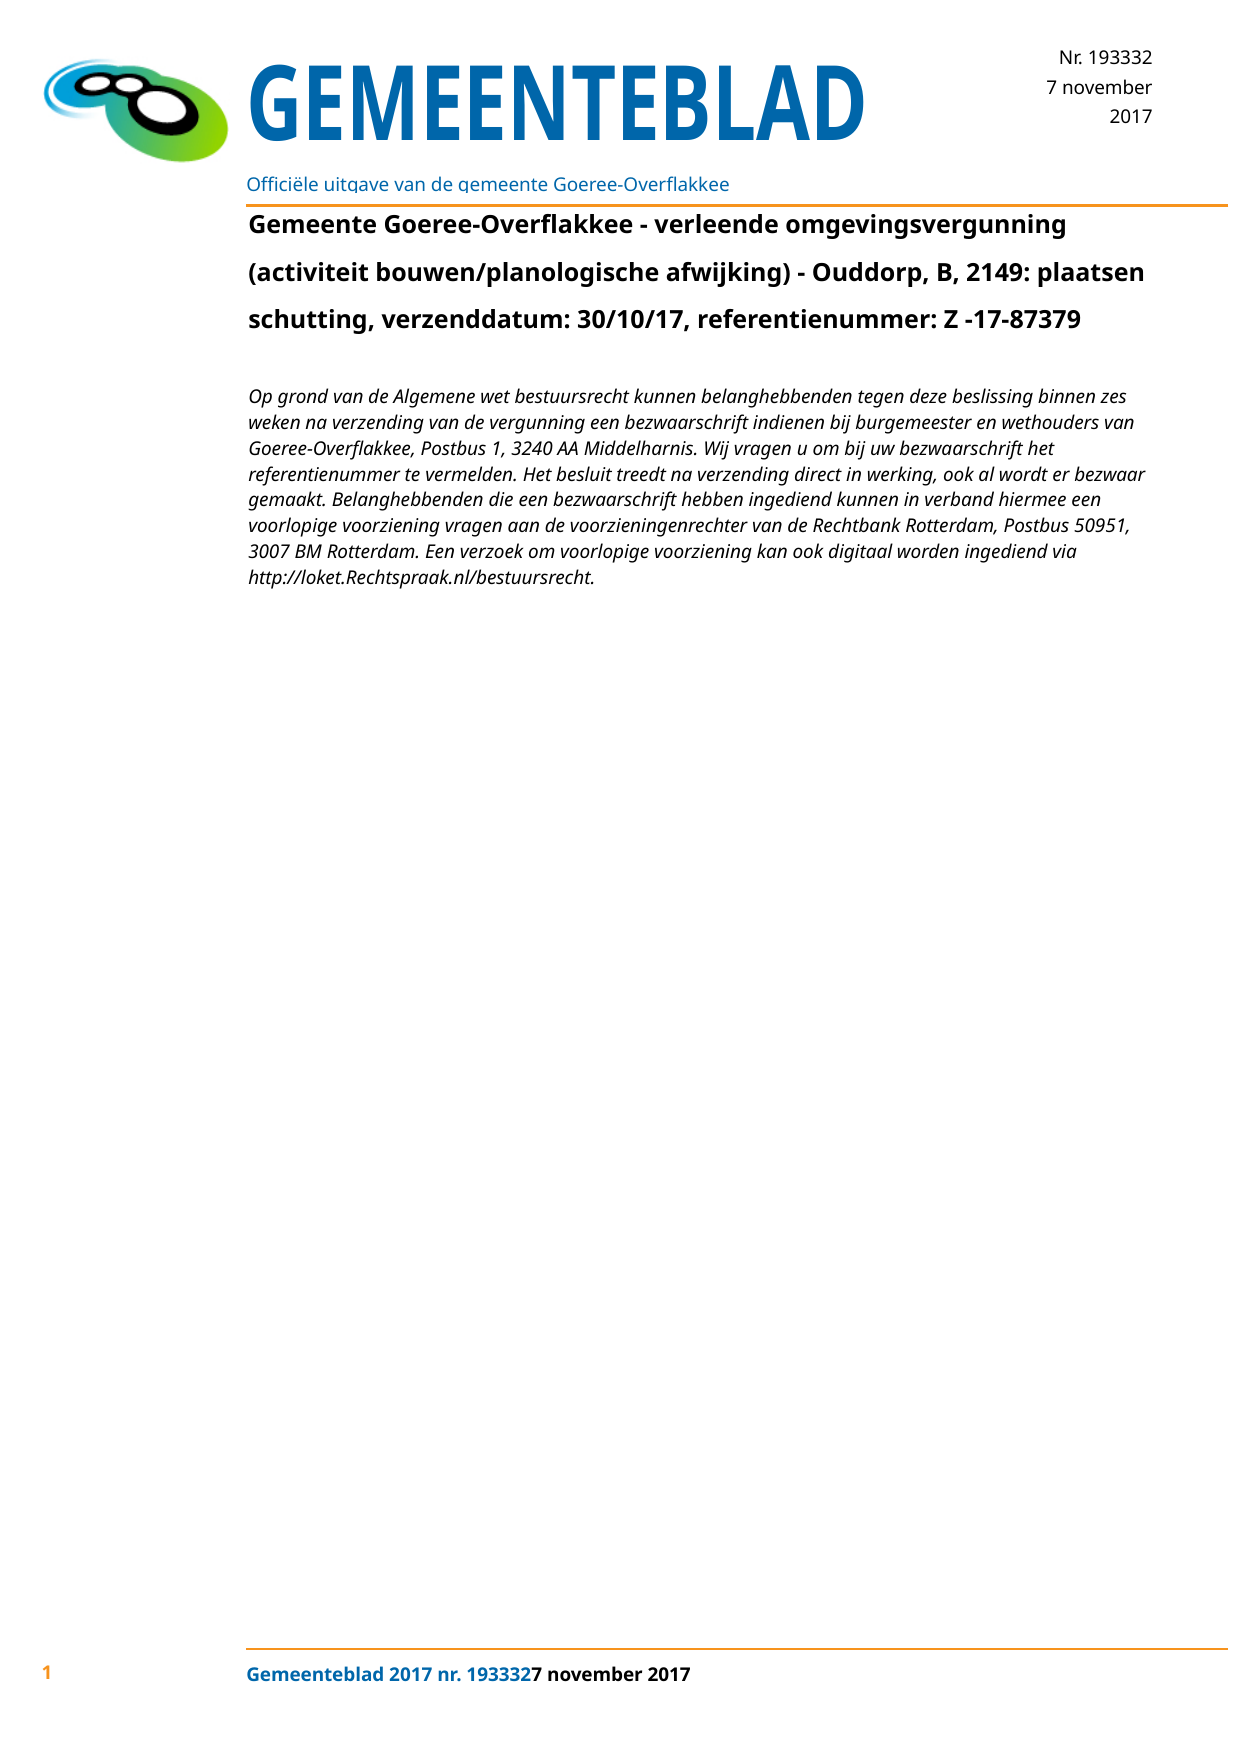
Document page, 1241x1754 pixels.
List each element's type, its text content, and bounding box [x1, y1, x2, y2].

text Op grond van de Algemene wet bestuursrecht kunnen belanghebbenden tegen deze beslissing binnen zes weken na verzending van de vergunning een bezwaarschrift indienen bij burgemeester en wethouders van Goeree-Overflakkee, Postbus 1, 3240 AA Middelharnis. Wij vragen u om bij uw bezwaarschrift het referentienummer te vermelden. Het besluit treedt na verzending direct in werking, ook al wordt er bezwaar gemaakt. Belanghebbenden die een bezwaarschrift hebben ingediend kunnen in verband hiermee een voorlopige voorziening vragen aan de voorzieningenrechter van de Rechtbank Rotterdam, Postbus 50951, 3007 BM Rotterdam. Een verzoek om voorlopige voorziening kan ook digitaal worden ingediend via http://loket.Rechtspraak.nl/bestuursrecht. [248, 384, 1152, 589]
text Gemeente Goeree-Overflakkee - verleende omgevingsvergunning (activiteit bouwen/planologische afwijking) - Ouddorp, B, 2149: plaatsen schutting, verzenddatum: 30/10/17, referentienummer: Z -17-87379 [248, 207, 1152, 336]
picture [41, 47, 231, 172]
